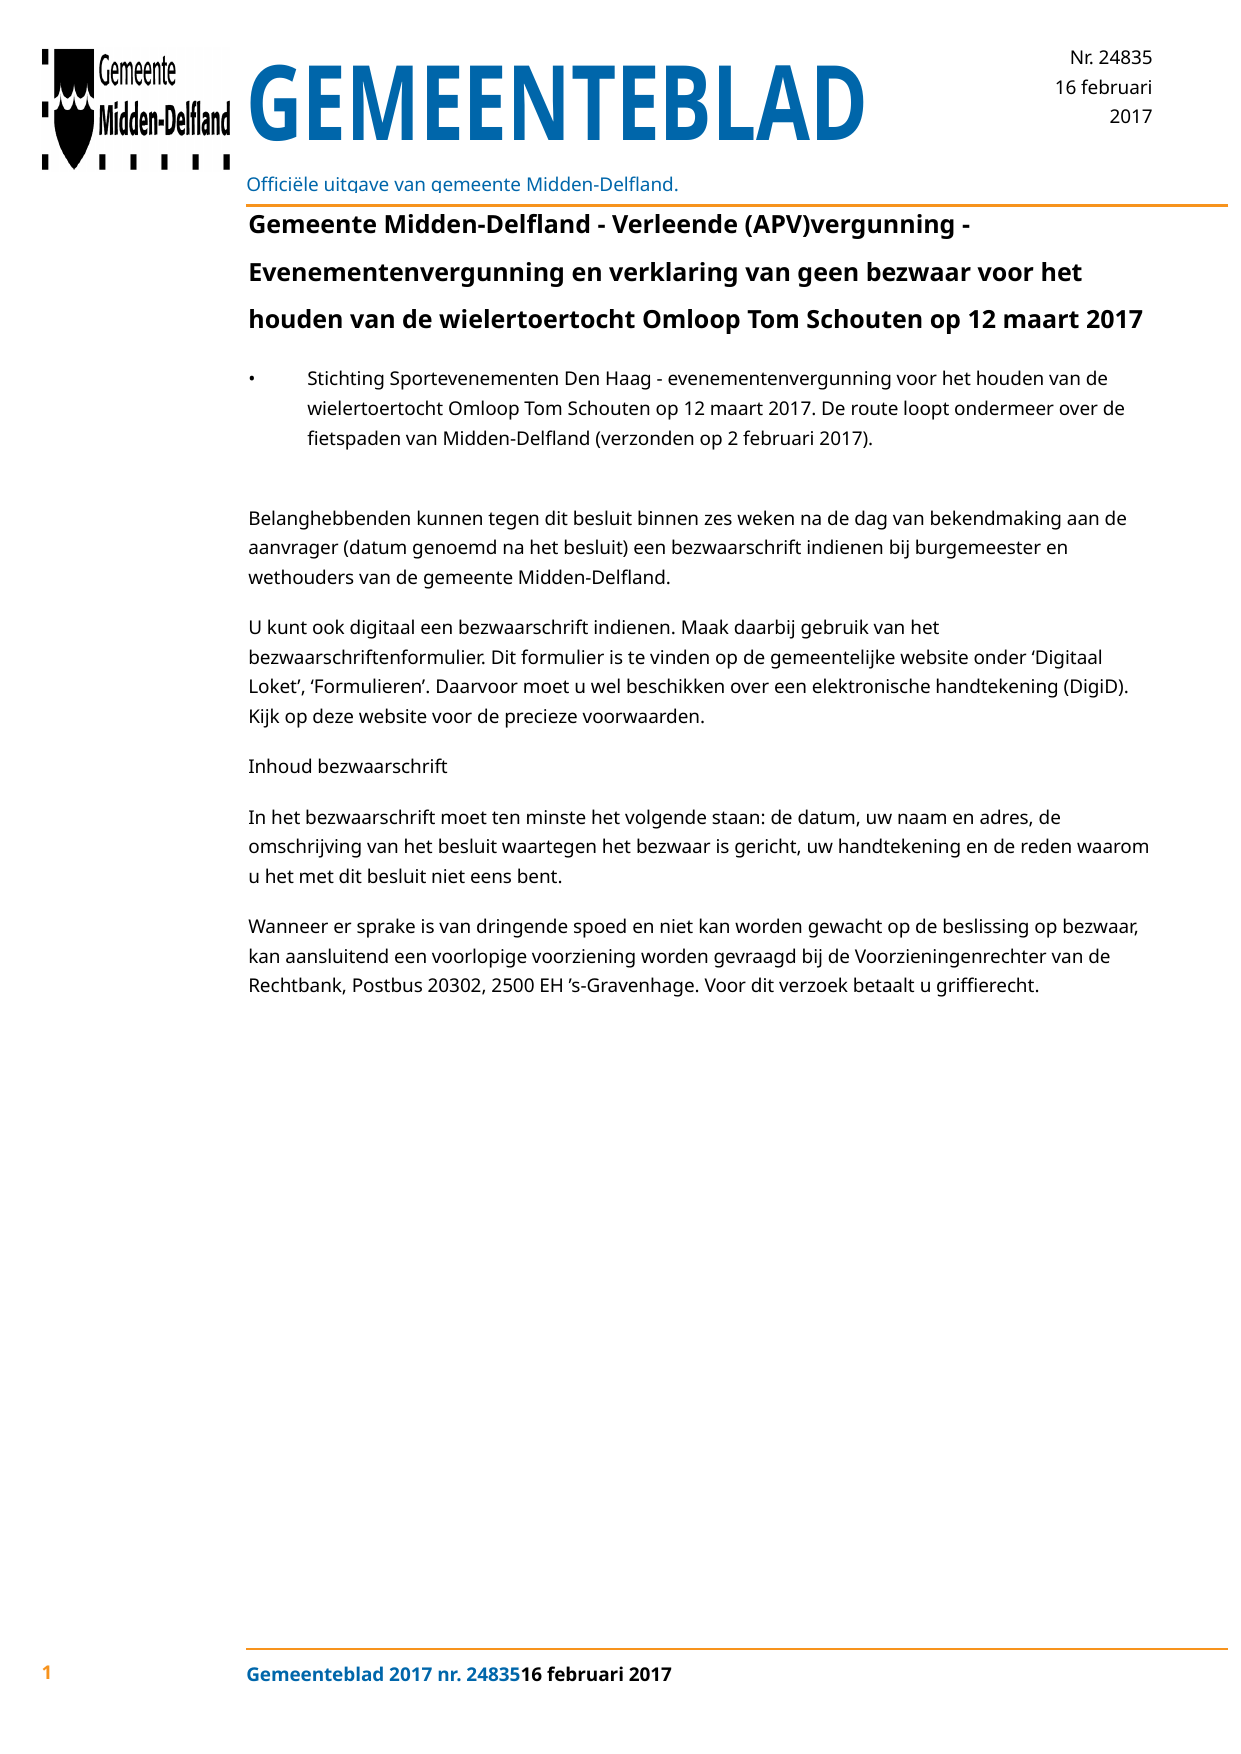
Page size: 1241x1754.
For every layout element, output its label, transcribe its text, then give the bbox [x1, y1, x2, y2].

text In het bezwaarschrift moet ten minste het volgende staan: de datum, uw naam en adres, de omschrijving van het besluit waartegen het bezwaar is gericht, uw handtekening en de reden waarom u het met dit besluit niet eens bent. [248, 804, 1152, 889]
text Inhoud bezwaarschrift [248, 753, 1152, 779]
picture [41, 47, 231, 172]
list Stichting Sportevenementen Den Haag - evenementenvergunning voor het houden van de wielertoertocht Omloop Tom Schouten op 12 maart 2017. De route loopt ondermeer over de fietspaden van Midden-Delfland (verzonden op 2 februari 2017). [248, 366, 1152, 450]
text Belanghebbenden kunnen tegen dit besluit binnen zes weken na de dag van bekendmaking aan de aanvrager (datum genoemd na het besluit) een bezwaarschrift indienen bij burgemeester en wethouders van de gemeente Midden-Delfland. [248, 505, 1152, 589]
text U kunt ook digitaal een bezwaarschrift indienen. Maak daarbij gebruik van het bezwaarschriftenformulier. Dit formulier is te vinden op de gemeentelijke website onder ‘Digitaal Loket’, ‘Formulieren’. Daarvoor moet u wel beschikken over een elektronische handtekening (DigiD). Kijk op deze website voor de precieze voorwaarden. [248, 614, 1152, 729]
text Wanneer er sprake is van dringende spoed en niet kan worden gewacht op de beslissing op bezwaar, kan aansluitend een voorlopige voorziening worden gevraagd bij de Voorzieningenrechter van de Rechtbank, Postbus 20302, 2500 EH ’s-Gravenhage. Voor dit verzoek betaalt u griffierecht. [248, 913, 1152, 998]
text Gemeente Midden-Delfland - Verleende (APV)vergunning - Evenementenvergunning en verklaring van geen bezwaar voor het houden van de wielertoertocht Omloop Tom Schouten op 12 maart 2017 [248, 207, 1152, 336]
